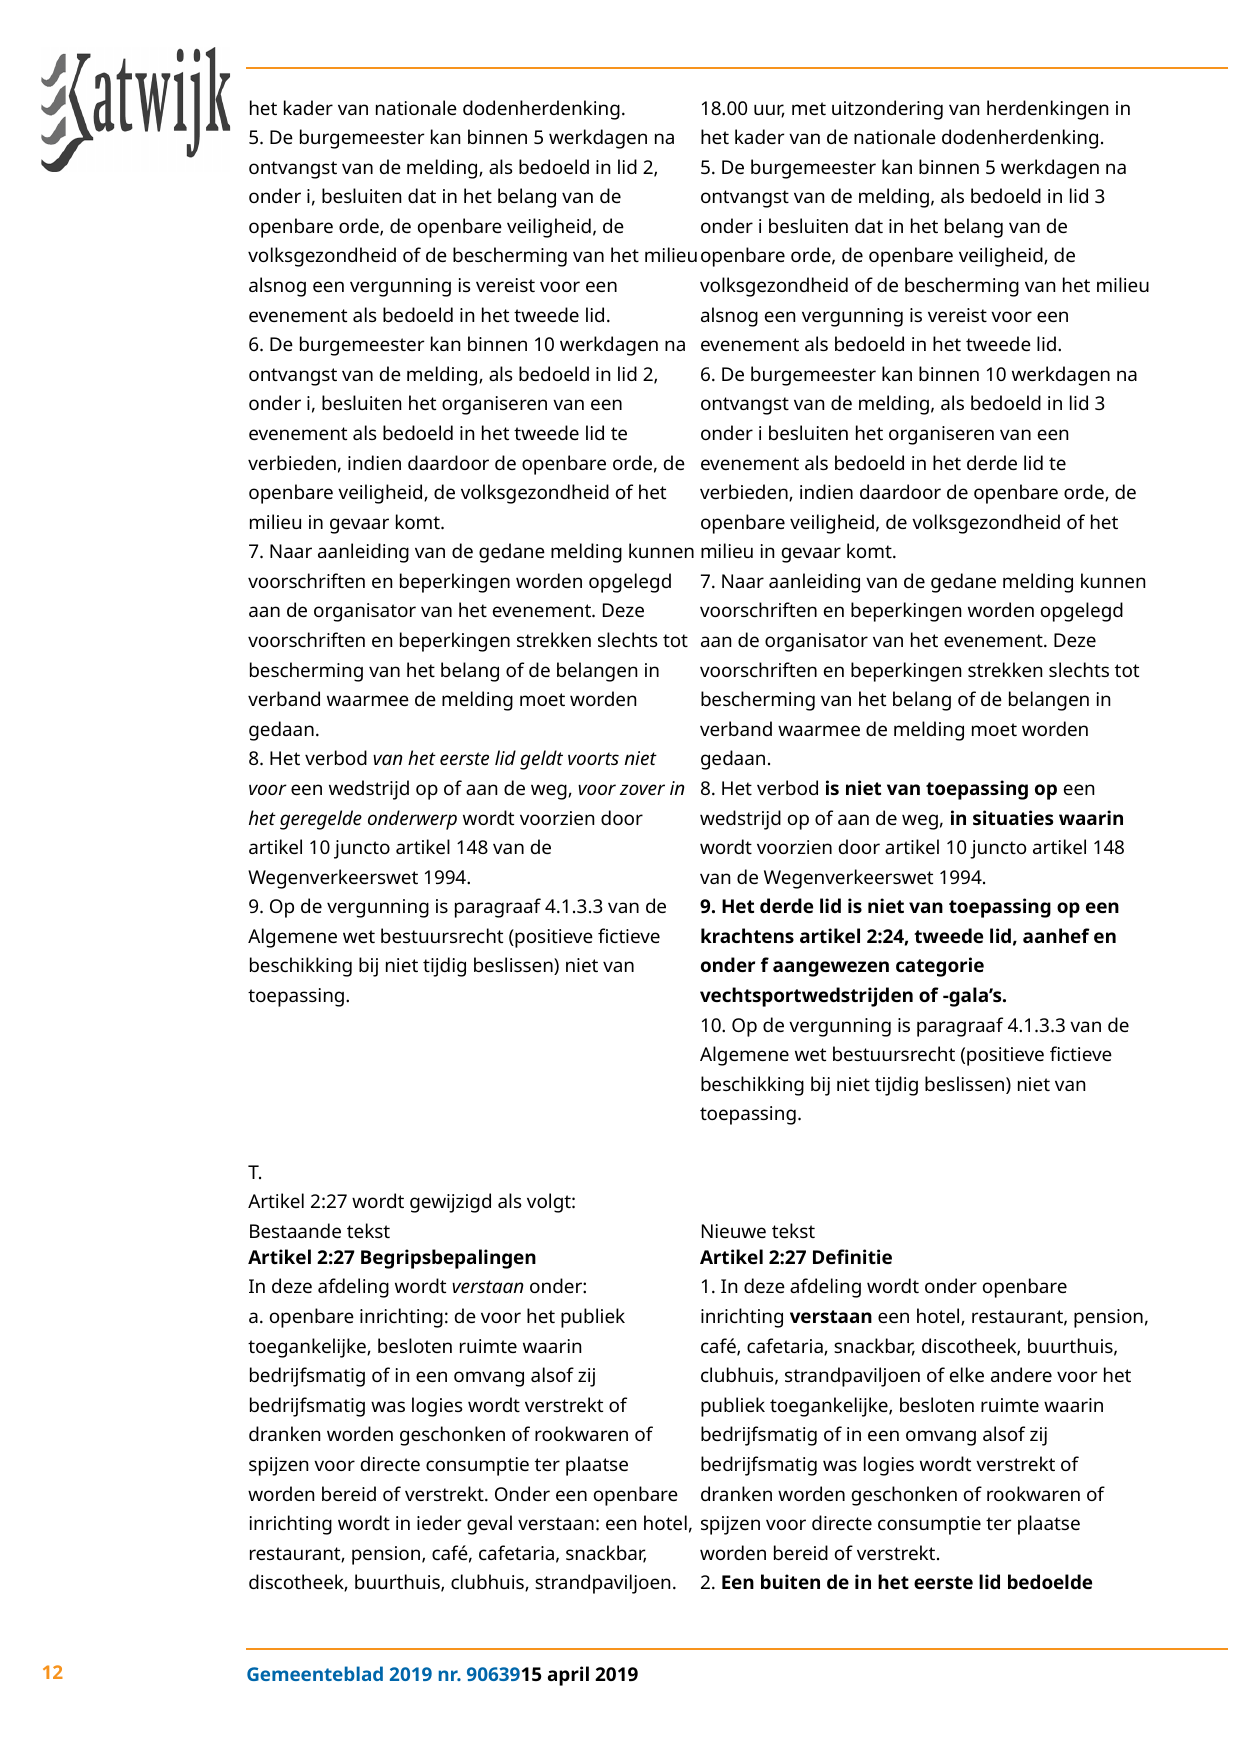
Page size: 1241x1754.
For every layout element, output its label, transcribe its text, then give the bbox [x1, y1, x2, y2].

text Artikel 2:27 wordt gewijzigd als volgt: [248, 1189, 1152, 1214]
table_cell het kader van nationale dodenherdenking. 5. De burgemeester kan binnen 5 werkdagen na ontvangst van de melding, als bedoeld in lid 2, onder i, besluiten dat in het belang van de openbare orde, de openbare veiligheid, de volksgezondheid of de bescherming van het milieu alsnog een vergunning is vereist voor een evenement als bedoeld in het tweede lid. 6. De burgemeester kan binnen 10 werkdagen na ontvangst van de melding, als bedoeld in lid 2, onder i, besluiten het organiseren van een evenement als bedoeld in het tweede lid te verbieden, indien daardoor de openbare orde, de openbare veiligheid, de volksgezondheid of het milieu in gevaar komt. 7. Naar aanleiding van de gedane melding kunnen voorschriften en beperkingen worden opgelegd aan de organisator van het evenement. Deze voorschriften en beperkingen strekken slechts tot bescherming van het belang of de belangen in verband waarmee de melding moet worden gedaan. 8. Het verbod van het eerste lid geldt voorts niet voor een wedstrijd op of aan de weg, voor zover in het geregelde onderwerp wordt voorzien door artikel 10 juncto artikel 148 van de Wegenverkeerswet 1994. 9. Op de vergunning is paragraaf 4.1.3.3 van de Algemene wet bestuursrecht (positieve fictieve beschikking bij niet tijdig beslissen) niet van toepassing. [248, 95, 700, 1126]
picture [41, 47, 231, 172]
text T. [248, 1159, 1152, 1185]
table_cell Artikel 2:27 Begripsbepalingen In deze afdeling wordt verstaan onder: a. openbare inrichting: de voor het publiek toegankelijke, besloten ruimte waarin bedrijfsmatig of in een omvang alsof zij bedrijfsmatig was logies wordt verstrekt of dranken worden geschonken of rookwaren of spijzen voor directe consumptie ter plaatse worden bereid of verstrekt. Onder een openbare inrichting wordt in ieder geval verstaan: een hotel, restaurant, pension, café, cafetaria, snackbar, discotheek, buurthuis, clubhuis, strandpaviljoen. [248, 1244, 700, 1595]
table_cell Artikel 2:27 Definitie 1. In deze afdeling wordt onder openbare inrichting verstaan een hotel, restaurant, pension, café, cafetaria, snackbar, discotheek, buurthuis, clubhuis, strandpaviljoen of elke andere voor het publiek toegankelijke, besloten ruimte waarin bedrijfsmatig of in een omvang alsof zij bedrijfsmatig was logies wordt verstrekt of dranken worden geschonken of rookwaren of spijzen voor directe consumptie ter plaatse worden bereid of verstrekt. 2. Een buiten de in het eerste lid bedoelde [700, 1244, 1152, 1595]
table_header Nieuwe tekst [700, 1219, 1152, 1244]
table_cell 18.00 uur, met uitzondering van herdenkingen in het kader van de nationale dodenherdenking. 5. De burgemeester kan binnen 5 werkdagen na ontvangst van de melding, als bedoeld in lid 3 onder i besluiten dat in het belang van de openbare orde, de openbare veiligheid, de volksgezondheid of de bescherming van het milieu alsnog een vergunning is vereist voor een evenement als bedoeld in het tweede lid. 6. De burgemeester kan binnen 10 werkdagen na ontvangst van de melding, als bedoeld in lid 3 onder i besluiten het organiseren van een evenement als bedoeld in het derde lid te verbieden, indien daardoor de openbare orde, de openbare veiligheid, de volksgezondheid of het milieu in gevaar komt. 7. Naar aanleiding van de gedane melding kunnen voorschriften en beperkingen worden opgelegd aan de organisator van het evenement. Deze voorschriften en beperkingen strekken slechts tot bescherming van het belang of de belangen in verband waarmee de melding moet worden gedaan. 8. Het verbod is niet van toepassing op een wedstrijd op of aan de weg, in situaties waarin wordt voorzien door artikel 10 juncto artikel 148 van de Wegenverkeerswet 1994. 9. Het derde lid is niet van toepassing op een krachtens artikel 2:24, tweede lid, aanhef en onder f aangewezen categorie vechtsportwedstrijden of -gala’s. 10. Op de vergunning is paragraaf 4.1.3.3 van de Algemene wet bestuursrecht (positieve fictieve beschikking bij niet tijdig beslissen) niet van toepassing. [700, 95, 1152, 1126]
table_header Bestaande tekst [248, 1219, 700, 1244]
